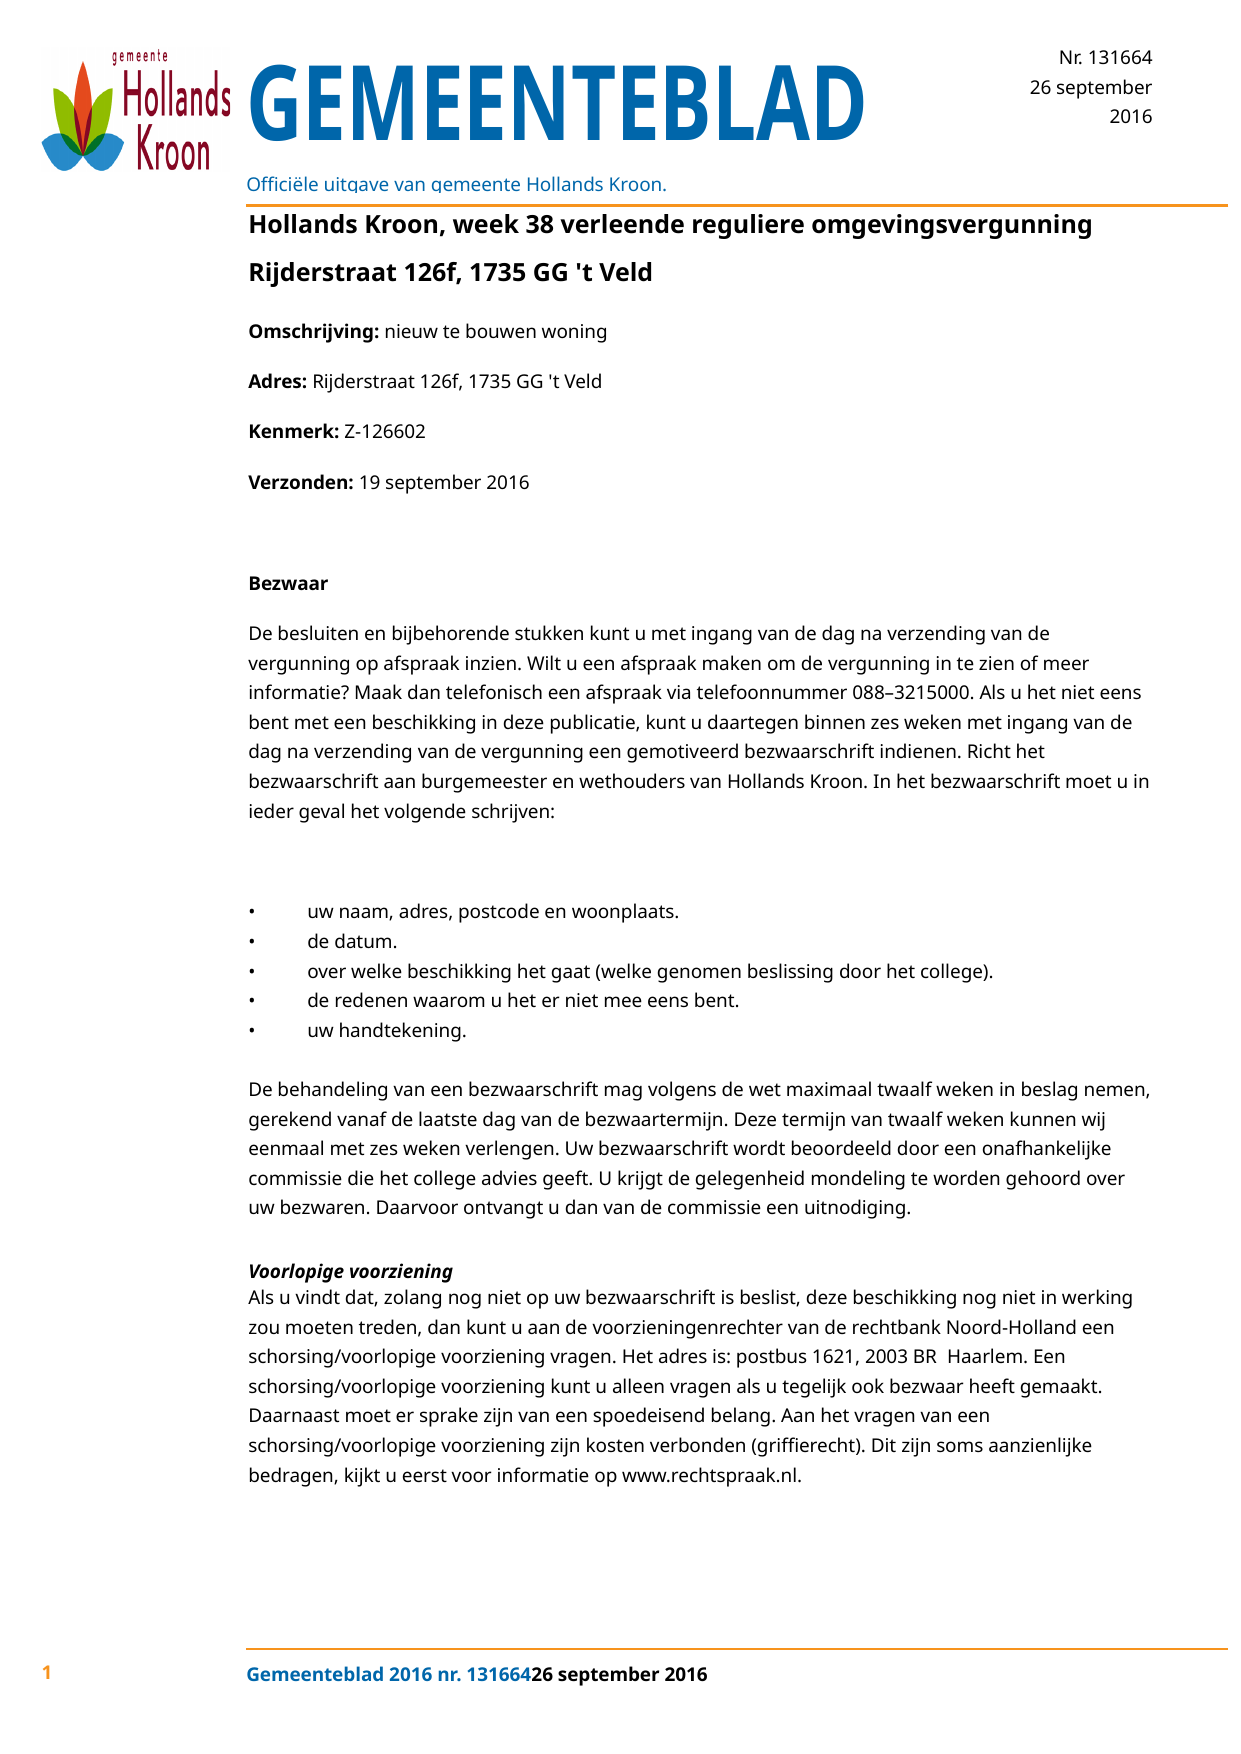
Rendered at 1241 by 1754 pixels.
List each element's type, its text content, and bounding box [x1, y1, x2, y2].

list over welke beschikking het gaat (welke genomen beslissing door het college). [248, 958, 1152, 984]
text Adres: Rijderstraat 126f, 1735 GG 't Veld [248, 368, 1152, 394]
text Kenmerk: Z-126602 [248, 419, 1152, 444]
list de redenen waarom u het er niet mee eens bent. [248, 987, 1152, 1013]
text Als u vindt dat, zolang nog niet op uw bezwaarschrift is beslist, deze beschikking nog niet in werking zou moeten treden, dan kunt u aan de voorzieningenrechter van de rechtbank Noord-Holland een schorsing/voorlopige voorziening vragen. Het adres is: postbus 1621, 2003 BR Haarlem. Een schorsing/voorlopige voorziening kunt u alleen vragen als u tegelijk ook bezwaar heeft gemaakt. Daarnaast moet er sprake zijn van een spoedeisend belang. Aan het vragen van een schorsing/voorlopige voorziening zijn kosten verbonden (griffierecht). Dit zijn soms aanzienlijke bedragen, kijkt u eerst voor informatie op www.rechtspraak.nl. [248, 1284, 1152, 1487]
text De behandeling van een bezwaarschrift mag volgens de wet maximaal twaalf weken in beslag nemen, gerekend vanaf de laatste dag van de bezwaartermijn. Deze termijn van twaalf weken kunnen wij eenmaal met zes weken verlengen. Uw bezwaarschrift wordt beoordeeld door een onafhankelijke commissie die het college advies geeft. U krijgt de gelegenheid mondeling te worden gehoord over uw bezwaren. Daarvoor ontvangt u dan van de commissie een uitnodiging. [248, 1076, 1152, 1220]
picture [41, 47, 231, 172]
text De besluiten en bijbehorende stukken kunt u met ingang van de dag na verzending van de vergunning op afspraak inzien. Wilt u een afspraak maken om de vergunning in te zien of meer informatie? Maak dan telefonisch een afspraak via telefoonnummer 088–3215000. Als u het niet eens bent met een beschikking in deze publicatie, kunt u daartegen binnen zes weken met ingang van de dag na verzending van de vergunning een gemotiveerd bezwaarschrift indienen. Richt het bezwaarschrift aan burgemeester en wethouders van Hollands Kroon. In het bezwaarschrift moet u in ieder geval het volgende schrijven: [248, 620, 1152, 824]
text Bezwaar [248, 570, 1152, 596]
text Voorlopige voorziening [248, 1258, 1152, 1284]
text Hollands Kroon, week 38 verleende reguliere omgevingsvergunning Rijderstraat 126f, 1735 GG 't Veld [248, 207, 1152, 288]
list uw handtekening. [248, 1017, 1152, 1043]
list de datum. [248, 928, 1152, 954]
list uw naam, adres, postcode en woonplaats. [248, 899, 1152, 924]
text Verzonden: 19 september 2016 [248, 469, 1152, 495]
text Omschrijving: nieuw te bouwen woning [248, 318, 1152, 344]
